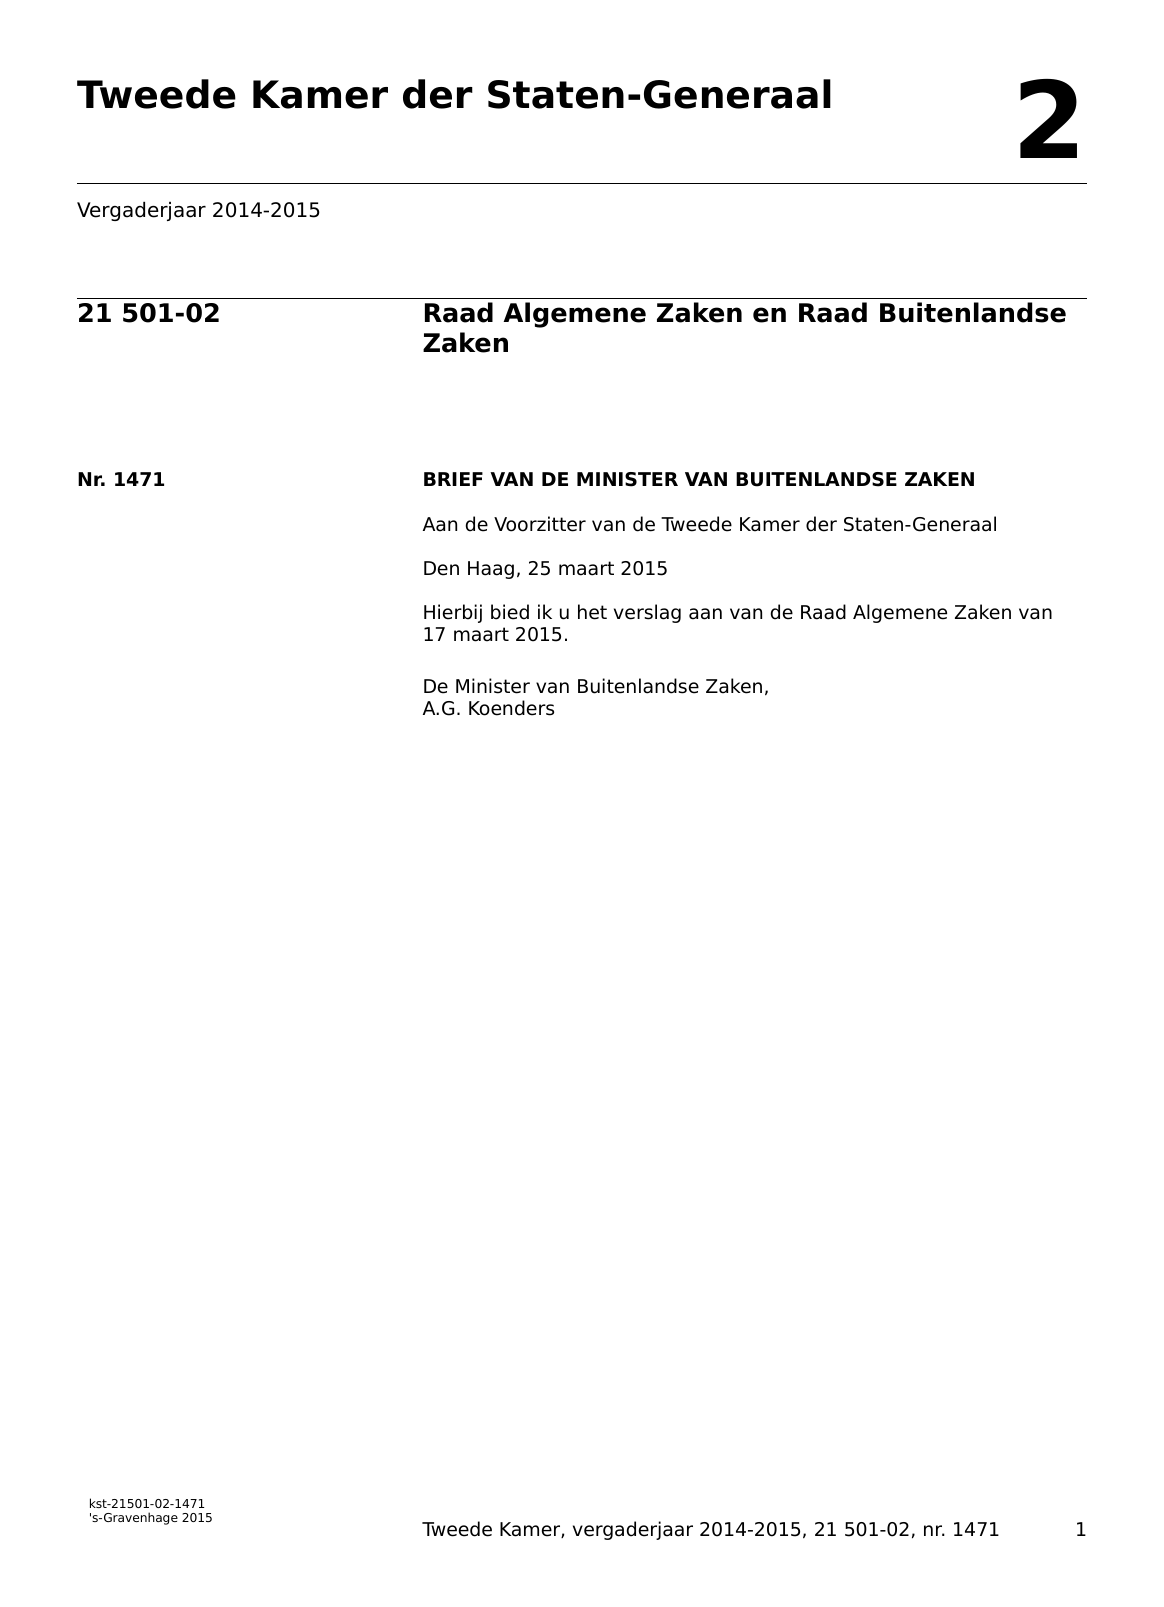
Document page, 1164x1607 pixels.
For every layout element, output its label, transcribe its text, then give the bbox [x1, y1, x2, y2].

text De Minister van Buitenlandse Zaken, A.G. Koenders [422, 676, 1087, 720]
text Den Haag, 25 maart 2015 [422, 558, 1087, 580]
table_header Tweede Kamer der Staten-Generaal [77, 59, 886, 183]
subtitle 21 501-02 Raad Algemene Zaken en Raad Buitenlandse Zaken [77, 299, 1087, 358]
subtitle Nr. 1471 BRIEF VAN DE MINISTER VAN BUITENLANDSE ZAKEN [77, 469, 1087, 491]
table_cell Vergaderjaar 2014-2015 [77, 184, 1087, 298]
text Hierbij bied ik u het verslag aan van de Raad Algemene Zaken van 17 maart 2015. [422, 602, 1087, 646]
text 's-Gravenhage 2015 [88, 1511, 323, 1525]
text Aan de Voorzitter van de Tweede Kamer der Staten-Generaal [422, 513, 1087, 536]
text kst-21501-02-1471 [88, 1497, 323, 1511]
table_header 2 [886, 59, 1087, 183]
